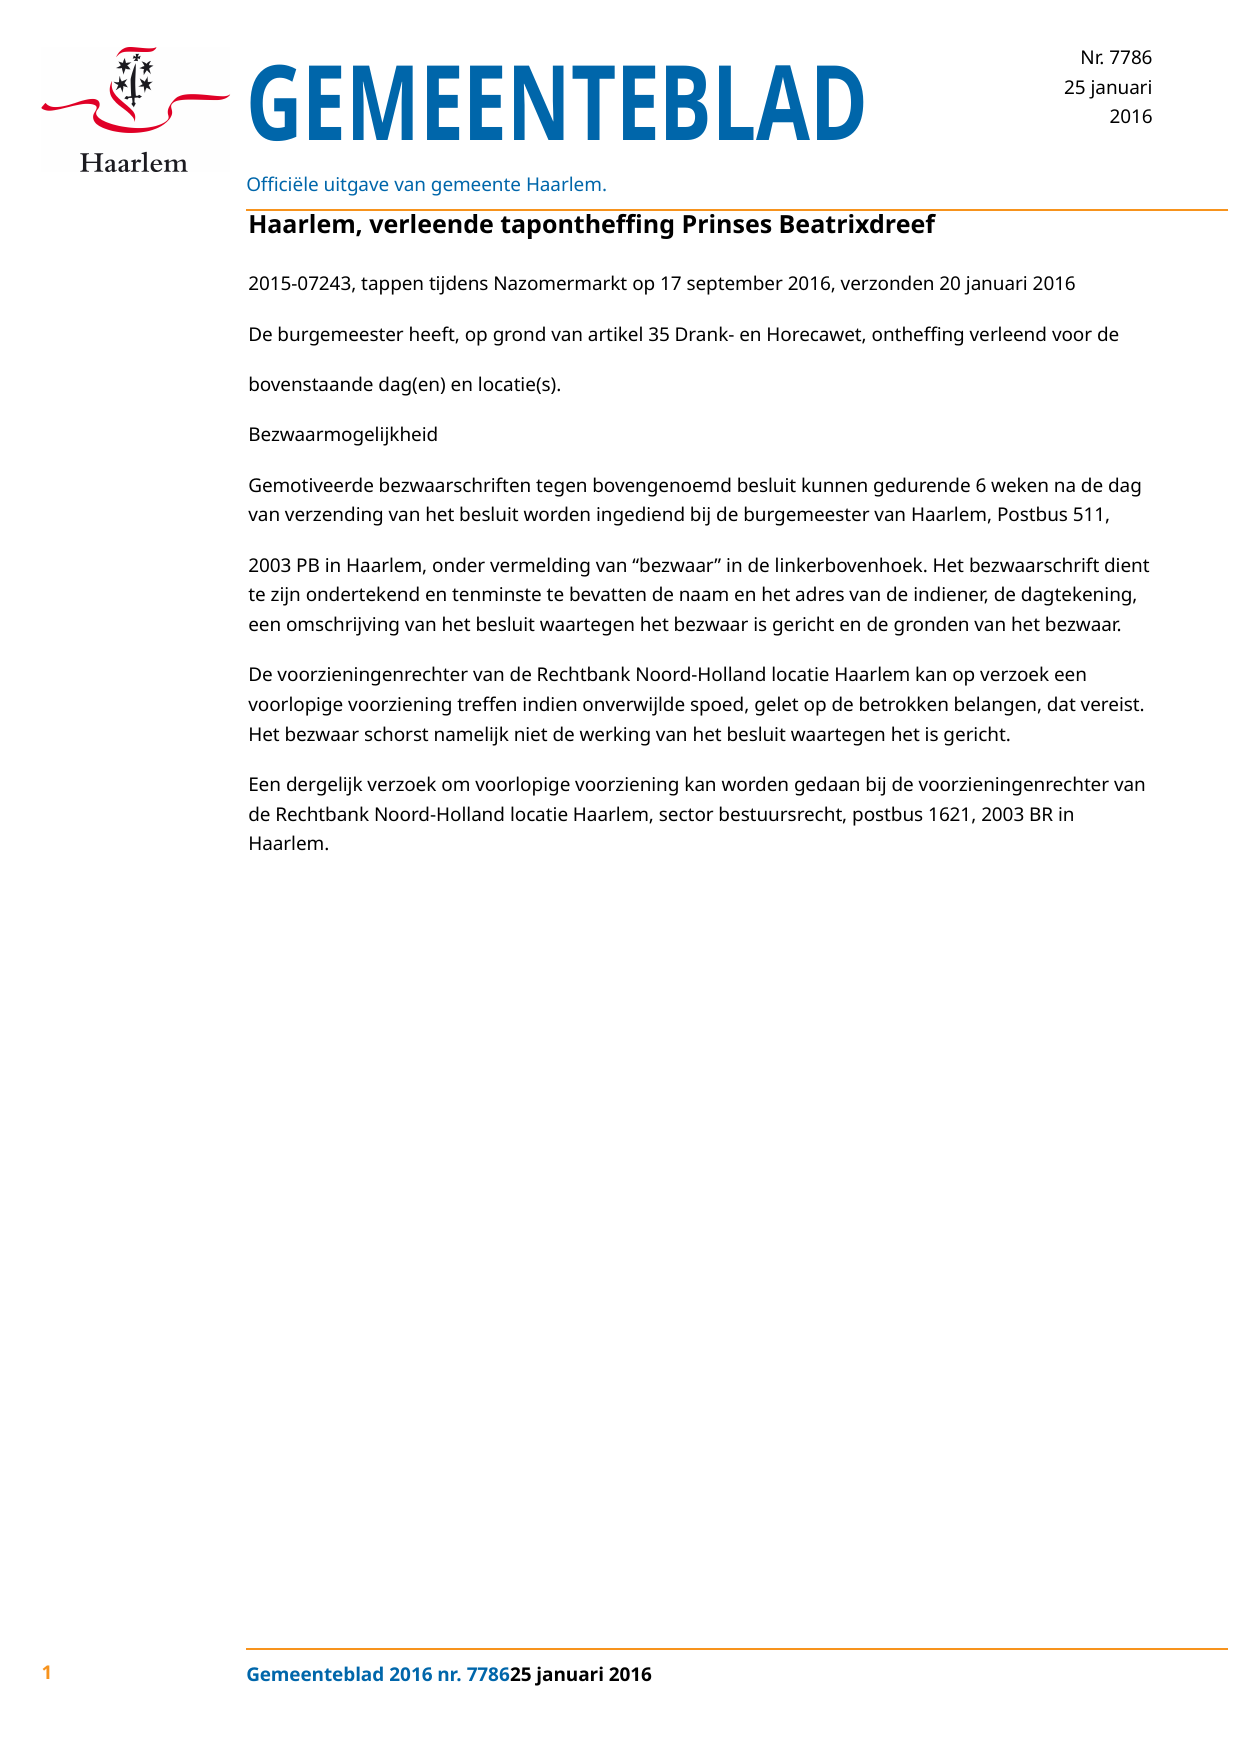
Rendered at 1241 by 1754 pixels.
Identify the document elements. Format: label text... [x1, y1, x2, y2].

text 2003 PB in Haarlem, onder vermelding van “bezwaar” in de linkerbovenhoek. Het bezwaarschrift dient te zijn ondertekend en tenminste te bevatten de naam en het adres van de indiener, de dagtekening, een omschrijving van het besluit waartegen het bezwaar is gericht en de gronden van het bezwaar. [248, 552, 1152, 637]
picture [41, 47, 231, 172]
text 2015-07243, tappen tijdens Nazomermarkt op 17 september 2016, verzonden 20 januari 2016 [248, 270, 1152, 296]
text De burgemeester heeft, op grond van artikel 35 Drank- en Horecawet, ontheffing verleend voor de [248, 321, 1152, 346]
text Een dergelijk verzoek om voorlopige voorziening kan worden gedaan bij de voorzieningenrechter van de Rechtbank Noord-Holland locatie Haarlem, sector bestuursrecht, postbus 1621, 2003 BR in Haarlem. [248, 771, 1152, 856]
text Gemotiveerde bezwaarschriften tegen bovengenoemd besluit kunnen gedurende 6 weken na de dag van verzending van het besluit worden ingediend bij de burgemeester van Haarlem, Postbus 511, [248, 472, 1152, 527]
text bovenstaande dag(en) en locatie(s). [248, 371, 1152, 397]
text Bezwaarmogelijkheid [248, 422, 1152, 447]
text Haarlem, verleende tapontheffing Prinses Beatrixdreef [248, 211, 1152, 241]
text De voorzieningenrechter van de Rechtbank Noord-Holland locatie Haarlem kan op verzoek een voorlopige voorziening treffen indien onverwijlde spoed, gelet op de betrokken belangen, dat vereist. Het bezwaar schorst namelijk niet de werking van het besluit waartegen het is gericht. [248, 662, 1152, 746]
